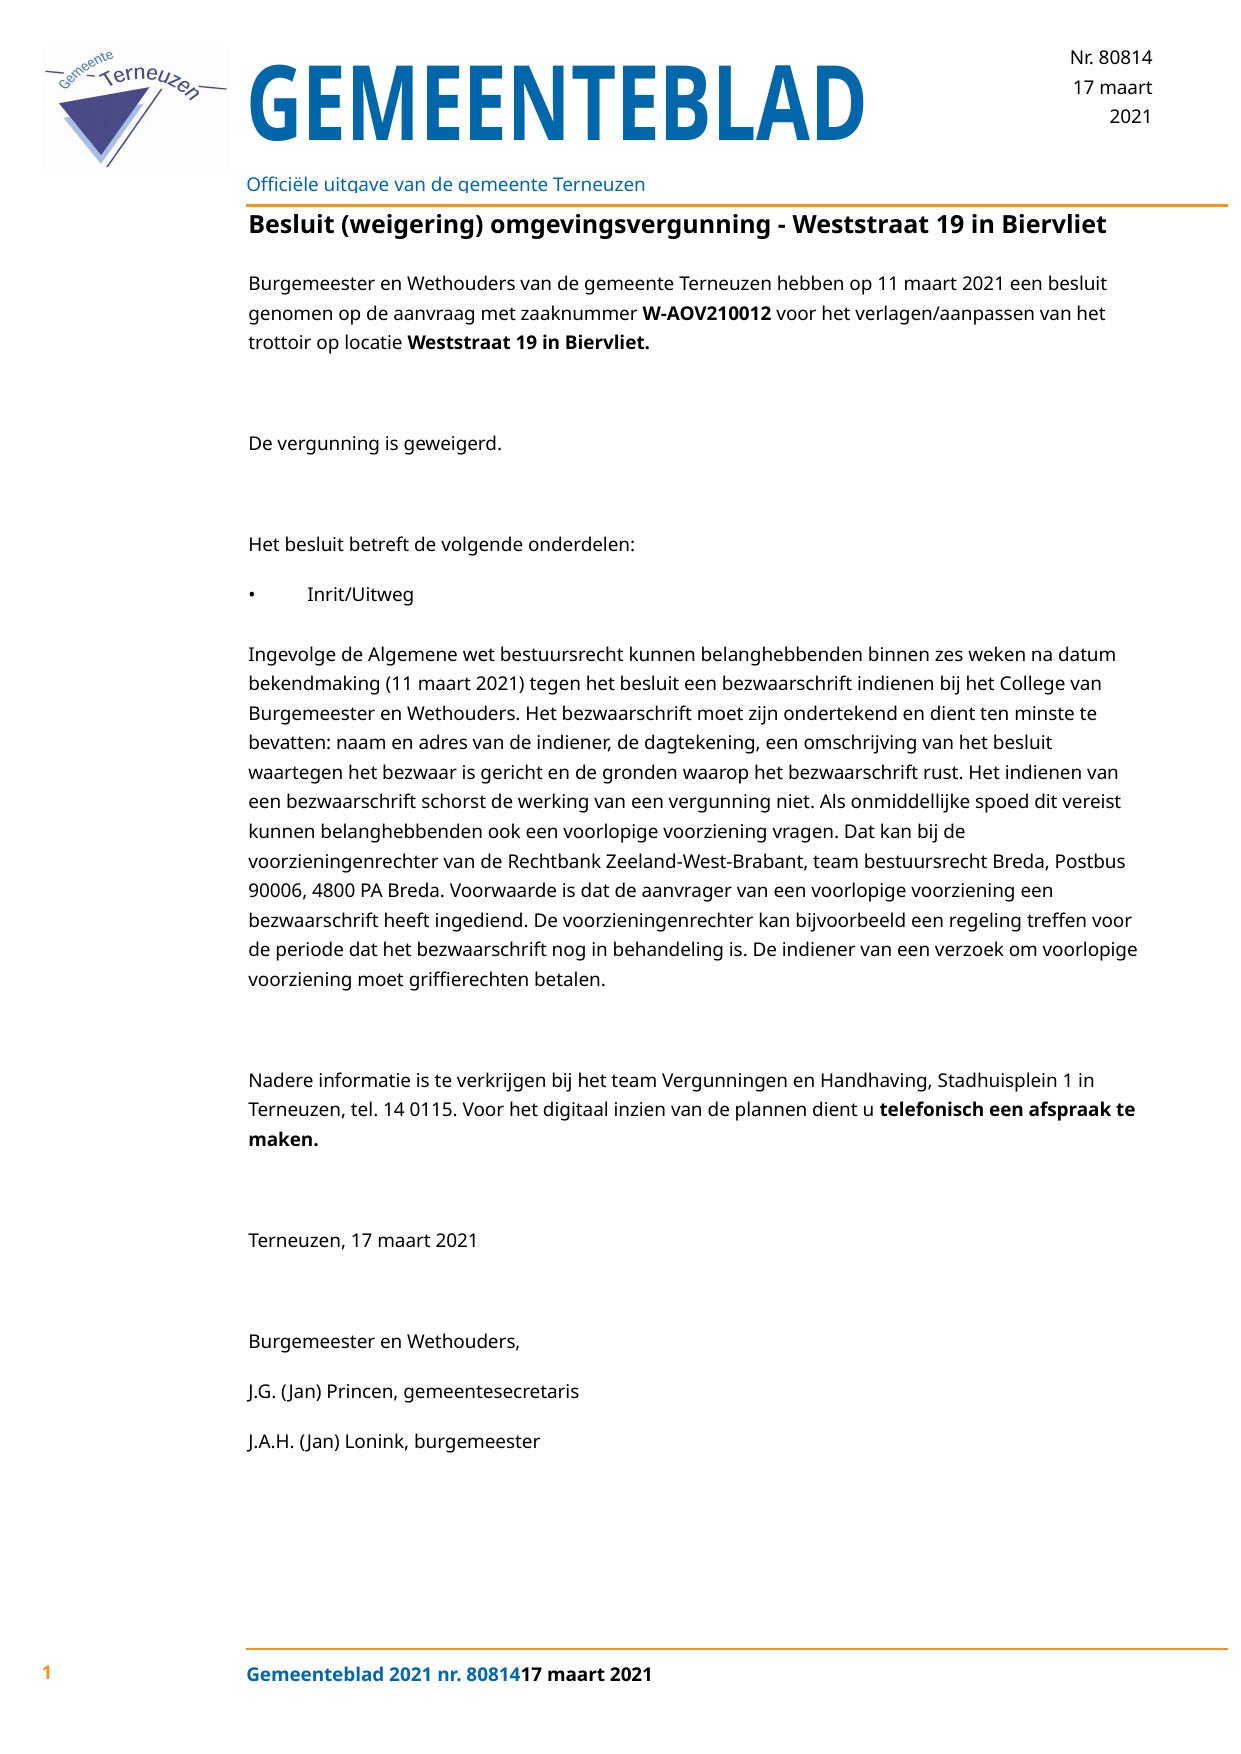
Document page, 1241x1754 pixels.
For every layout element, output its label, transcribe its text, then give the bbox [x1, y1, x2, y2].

text J.G. (Jan) Princen, gemeentesecretaris [248, 1378, 1152, 1404]
text Ingevolge de Algemene wet bestuursrecht kunnen belanghebbenden binnen zes weken na datum bekendmaking (11 maart 2021) tegen het besluit een bezwaarschrift indienen bij het College van Burgemeester en Wethouders. Het bezwaarschrift moet zijn ondertekend en dient ten minste te bevatten: naam en adres van de indiener, de dagtekening, een omschrijving van het besluit waartegen het bezwaar is gericht en de gronden waarop het bezwaarschrift rust. Het indienen van een bezwaarschrift schorst de werking van een vergunning niet. Als onmiddellijke spoed dit vereist kunnen belanghebbenden ook een voorlopige voorziening vragen. Dat kan bij de voorzieningenrechter van de Rechtbank Zeeland-West-Brabant, team bestuursrecht Breda, Postbus 90006, 4800 PA Breda. Voorwaarde is dat de aanvrager van een voorlopige voorziening een bezwaarschrift heeft ingediend. De voorzieningenrechter kan bijvoorbeeld een regeling treffen voor de periode dat het bezwaarschrift nog in behandeling is. De indiener van een verzoek om voorlopige voorziening moet griffierechten betalen. [248, 641, 1152, 992]
picture [41, 47, 231, 172]
text Terneuzen, 17 maart 2021 [248, 1227, 1152, 1253]
text Besluit (weigering) omgevingsvergunning - Weststraat 19 in Biervliet [248, 207, 1152, 241]
text Nadere informatie is te verkrijgen bij het team Vergunningen en Handhaving, Stadhuisplein 1 in Terneuzen, tel. 14 0115. Voor het digitaal inzien van de plannen dient u telefonisch een afspraak te maken. [248, 1067, 1152, 1152]
text Burgemeester en Wethouders, [248, 1328, 1152, 1353]
text Burgemeester en Wethouders van de gemeente Terneuzen hebben op 11 maart 2021 een besluit genomen op de aanvraag met zaaknummer W-AOV210012 voor het verlagen/aanpassen van het trottoir op locatie Weststraat 19 in Biervliet. [248, 270, 1152, 355]
text Het besluit betreft de volgende onderdelen: [248, 531, 1152, 557]
list Inrit/Uitweg [248, 582, 1152, 607]
text De vergunning is geweigerd. [248, 430, 1152, 456]
text J.A.H. (Jan) Lonink, burgemeester [248, 1429, 1152, 1454]
